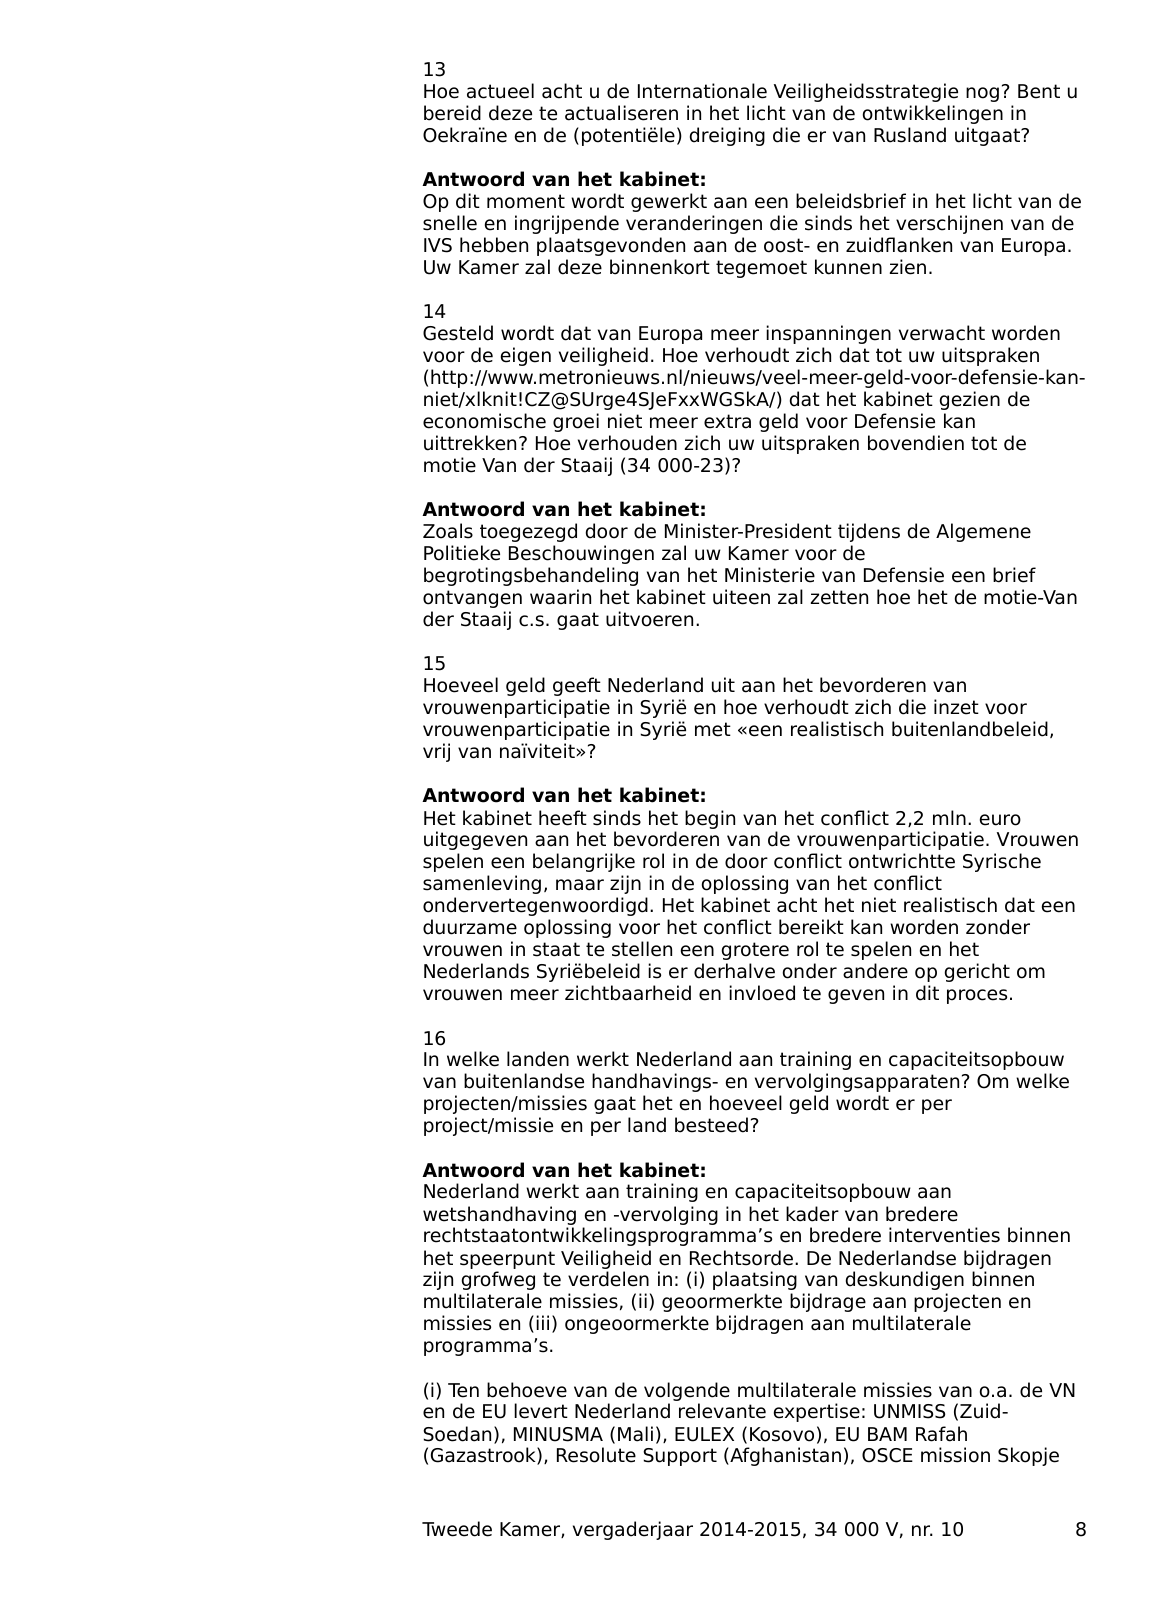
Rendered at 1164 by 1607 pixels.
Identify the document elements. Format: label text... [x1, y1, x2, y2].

text Antwoord van het kabinet: [422, 169, 1087, 191]
text 13 [422, 59, 1087, 81]
text Antwoord van het kabinet: [422, 1159, 1087, 1181]
text Op dit moment wordt gewerkt aan een beleidsbrief in het licht van de snelle en ingrijpende veranderingen die sinds het verschijnen van de IVS hebben plaatsgevonden aan de oost- en zuidflanken van Europa. Uw Kamer zal deze binnenkort tegemoet kunnen zien. [422, 191, 1087, 279]
text Hoeveel geld geeft Nederland uit aan het bevorderen van vrouwenparticipatie in Syrië en hoe verhoudt zich die inzet voor vrouwenparticipatie in Syrië met «een realistisch buitenlandbeleid, vrij van naïviteit»? [422, 675, 1087, 763]
text Hoe actueel acht u de Internationale Veiligheidsstrategie nog? Bent u bereid deze te actualiseren in het licht van de ontwikkelingen in Oekraïne en de (potentiële) dreiging die er van Rusland uitgaat? [422, 81, 1087, 147]
text 15 [422, 653, 1087, 675]
text Antwoord van het kabinet: [422, 785, 1087, 807]
text 14 [422, 301, 1087, 323]
text Nederland werkt aan training en capaciteitsopbouw aan wetshandhaving en -vervolging in het kader van bredere rechtstaatontwikkelingsprogramma’s en bredere interventies binnen het speerpunt Veiligheid en Rechtsorde. De Nederlandse bijdragen zijn grofweg te verdelen in: (i) plaatsing van deskundigen binnen multilaterale missies, (ii) geoormerkte bijdrage aan projecten en missies en (iii) ongeoormerkte bijdragen aan multilaterale programma’s. [422, 1181, 1087, 1357]
text Zoals toegezegd door de Minister-President tijdens de Algemene Politieke Beschouwingen zal uw Kamer voor de begrotingsbehandeling van het Ministerie van Defensie een brief ontvangen waarin het kabinet uiteen zal zetten hoe het de motie-Van der Staaij c.s. gaat uitvoeren. [422, 521, 1087, 631]
text In welke landen werkt Nederland aan training en capaciteitsopbouw van buitenlandse handhavings- en vervolgingsapparaten? Om welke projecten/missies gaat het en hoeveel geld wordt er per project/missie en per land besteed? [422, 1049, 1087, 1137]
text Gesteld wordt dat van Europa meer inspanningen verwacht worden voor de eigen veiligheid. Hoe verhoudt zich dat tot uw uitspraken (http://www.metronieuws.nl/nieuws/veel-meer-geld-voor-defensie-kan-niet/xlknit!CZ@SUrge4SJeFxxWGSkA/) dat het kabinet gezien de economische groei niet meer extra geld voor Defensie kan uittrekken? Hoe verhouden zich uw uitspraken bovendien tot de motie Van der Staaij (34 000-23)? [422, 323, 1087, 477]
text Het kabinet heeft sinds het begin van het conflict 2,2 mln. euro uitgegeven aan het bevorderen van de vrouwenparticipatie. Vrouwen spelen een belangrijke rol in de door conflict ontwrichtte Syrische samenleving, maar zijn in de oplossing van het conflict ondervertegenwoordigd. Het kabinet acht het niet realistisch dat een duurzame oplossing voor het conflict bereikt kan worden zonder vrouwen in staat te stellen een grotere rol te spelen en het Nederlands Syriëbeleid is er derhalve onder andere op gericht om vrouwen meer zichtbaarheid en invloed te geven in dit proces. [422, 807, 1087, 1005]
text Antwoord van het kabinet: [422, 499, 1087, 521]
text 16 [422, 1027, 1087, 1049]
text (i) Ten behoeve van de volgende multilaterale missies van o.a. de VN en de EU levert Nederland relevante expertise: UNMISS (Zuid-Soedan), MINUSMA (Mali), EULEX (Kosovo), EU BAM Rafah (Gazastrook), Resolute Support (Afghanistan), OSCE mission Skopje [422, 1379, 1087, 1467]
